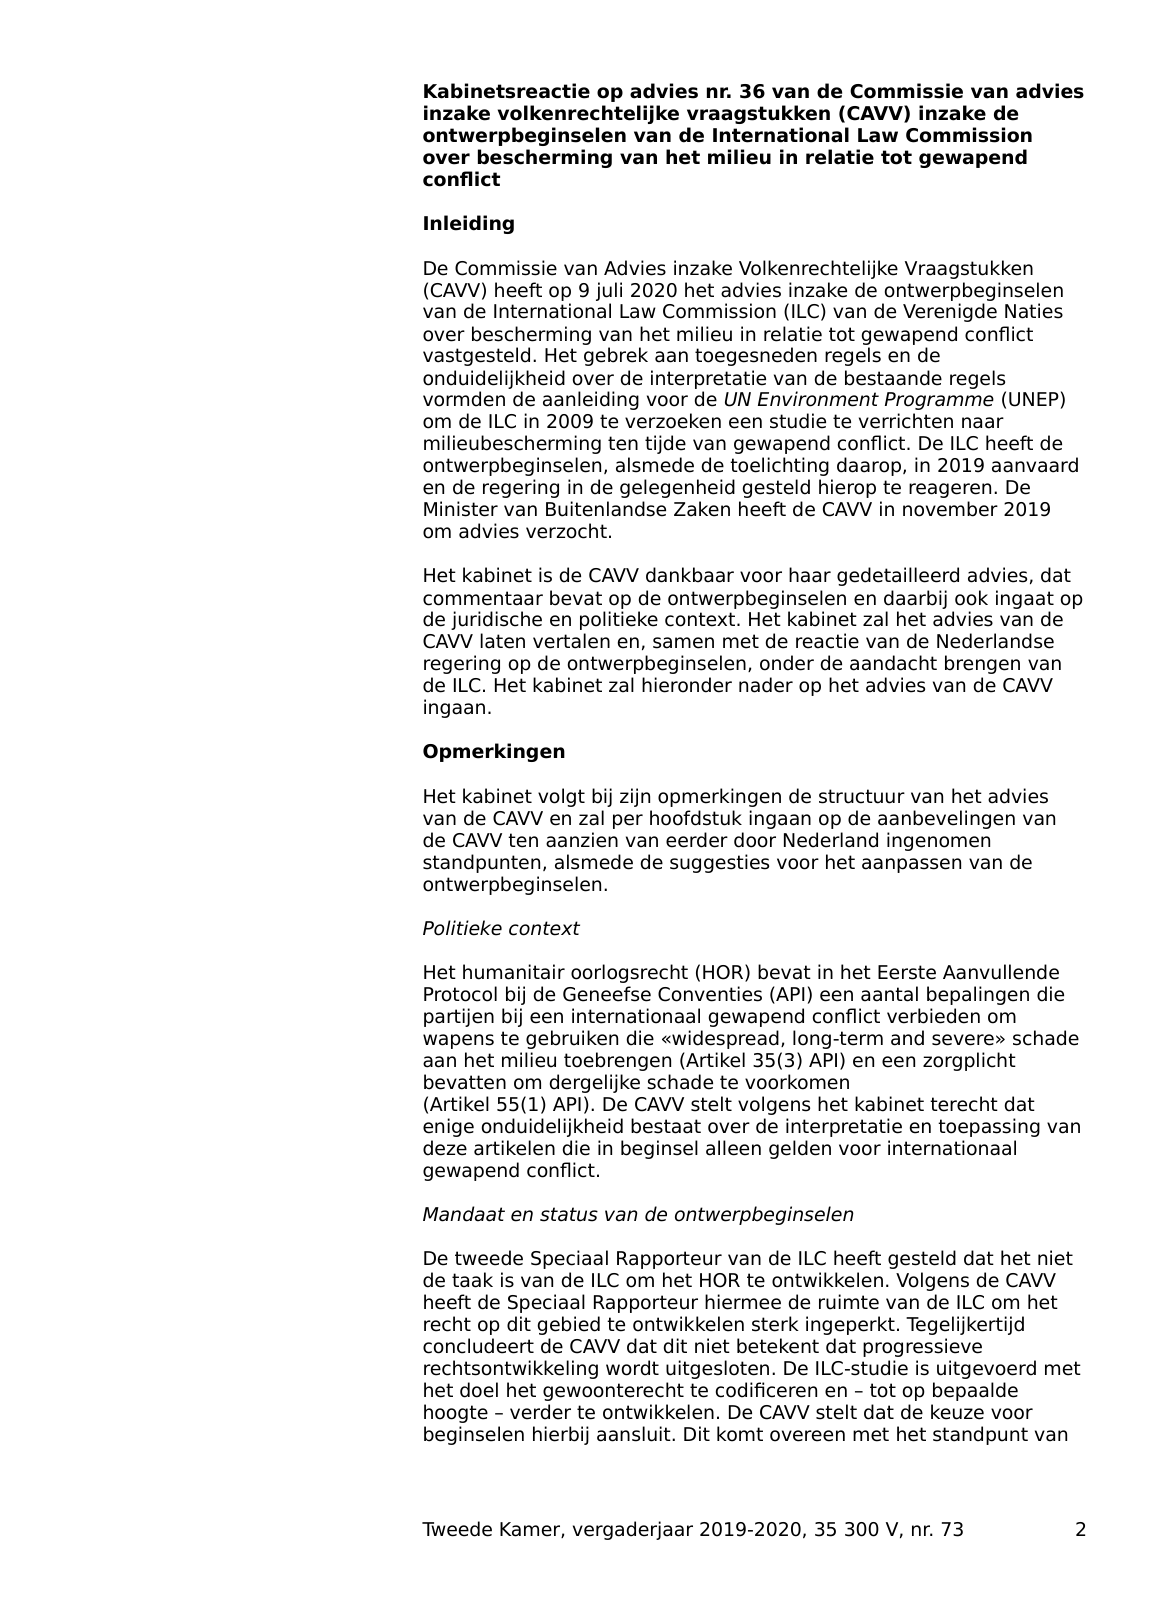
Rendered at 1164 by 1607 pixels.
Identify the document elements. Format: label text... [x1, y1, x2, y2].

subtitle Opmerkingen [422, 741, 1087, 763]
subtitle Inleiding [422, 213, 1087, 235]
text Het kabinet volgt bij zijn opmerkingen de structuur van het advies van de CAVV en zal per hoofdstuk ingaan op de aanbevelingen van de CAVV ten aanzien van eerder door Nederland ingenomen standpunten, alsmede de suggesties voor het aanpassen van de ontwerpbeginselen. [422, 786, 1087, 896]
subtitle Mandaat en status van de ontwerpbeginselen [422, 1204, 1087, 1226]
text Het kabinet is de CAVV dankbaar voor haar gedetailleerd advies, dat commentaar bevat op de ontwerpbeginselen en daarbij ook ingaat op de juridische en politieke context. Het kabinet zal het advies van de CAVV laten vertalen en, samen met de reactie van de Nederlandse regering op de ontwerpbeginselen, onder de aandacht brengen van de ILC. Het kabinet zal hieronder nader op het advies van de CAVV ingaan. [422, 565, 1087, 719]
text Het humanitair oorlogsrecht (HOR) bevat in het Eerste Aanvullende Protocol bij de Geneefse Conventies (API) een aantal bepalingen die partijen bij een internationaal gewapend conflict verbieden om wapens te gebruiken die «widespread, long-term and severe» schade aan het milieu toebrengen (Artikel 35(3) API) en een zorgplicht bevatten om dergelijke schade te voorkomen [422, 962, 1087, 1094]
subtitle Kabinetsreactie op advies nr. 36 van de Commissie van advies inzake volkenrechtelijke vraagstukken (CAVV) inzake de ontwerpbeginselen van de International Law Commission over bescherming van het milieu in relatie tot gewapend conflict [422, 81, 1087, 191]
text (Artikel 55(1) API). De CAVV stelt volgens het kabinet terecht dat enige onduidelijkheid bestaat over de interpretatie en toepassing van deze artikelen die in beginsel alleen gelden voor internationaal gewapend conflict. [422, 1094, 1087, 1182]
subtitle Politieke context [422, 918, 1087, 940]
text De tweede Speciaal Rapporteur van de ILC heeft gesteld dat het niet de taak is van de ILC om het HOR te ontwikkelen. Volgens de CAVV heeft de Speciaal Rapporteur hiermee de ruimte van de ILC om het recht op dit gebied te ontwikkelen sterk ingeperkt. Tegelijkertijd concludeert de CAVV dat dit niet betekent dat progressieve rechtsontwikkeling wordt uitgesloten. De ILC-studie is uitgevoerd met het doel het gewoonterecht te codificeren en – tot op bepaalde hoogte – verder te ontwikkelen. De CAVV stelt dat de keuze voor beginselen hierbij aansluit. Dit komt overeen met het standpunt van [422, 1248, 1087, 1446]
text De Commissie van Advies inzake Volkenrechtelijke Vraagstukken (CAVV) heeft op 9 juli 2020 het advies inzake de ontwerpbeginselen van de International Law Commission (ILC) van de Verenigde Naties over bescherming van het milieu in relatie tot gewapend conflict vastgesteld. Het gebrek aan toegesneden regels en de onduidelijkheid over de interpretatie van de bestaande regels vormden de aanleiding voor de UN Environment Programme (UNEP) om de ILC in 2009 te verzoeken een studie te verrichten naar milieubescherming ten tijde van gewapend conflict. De ILC heeft de ontwerpbeginselen, alsmede de toelichting daarop, in 2019 aanvaard en de regering in de gelegenheid gesteld hierop te reageren. De Minister van Buitenlandse Zaken heeft de CAVV in november 2019 om advies verzocht. [422, 257, 1087, 543]
